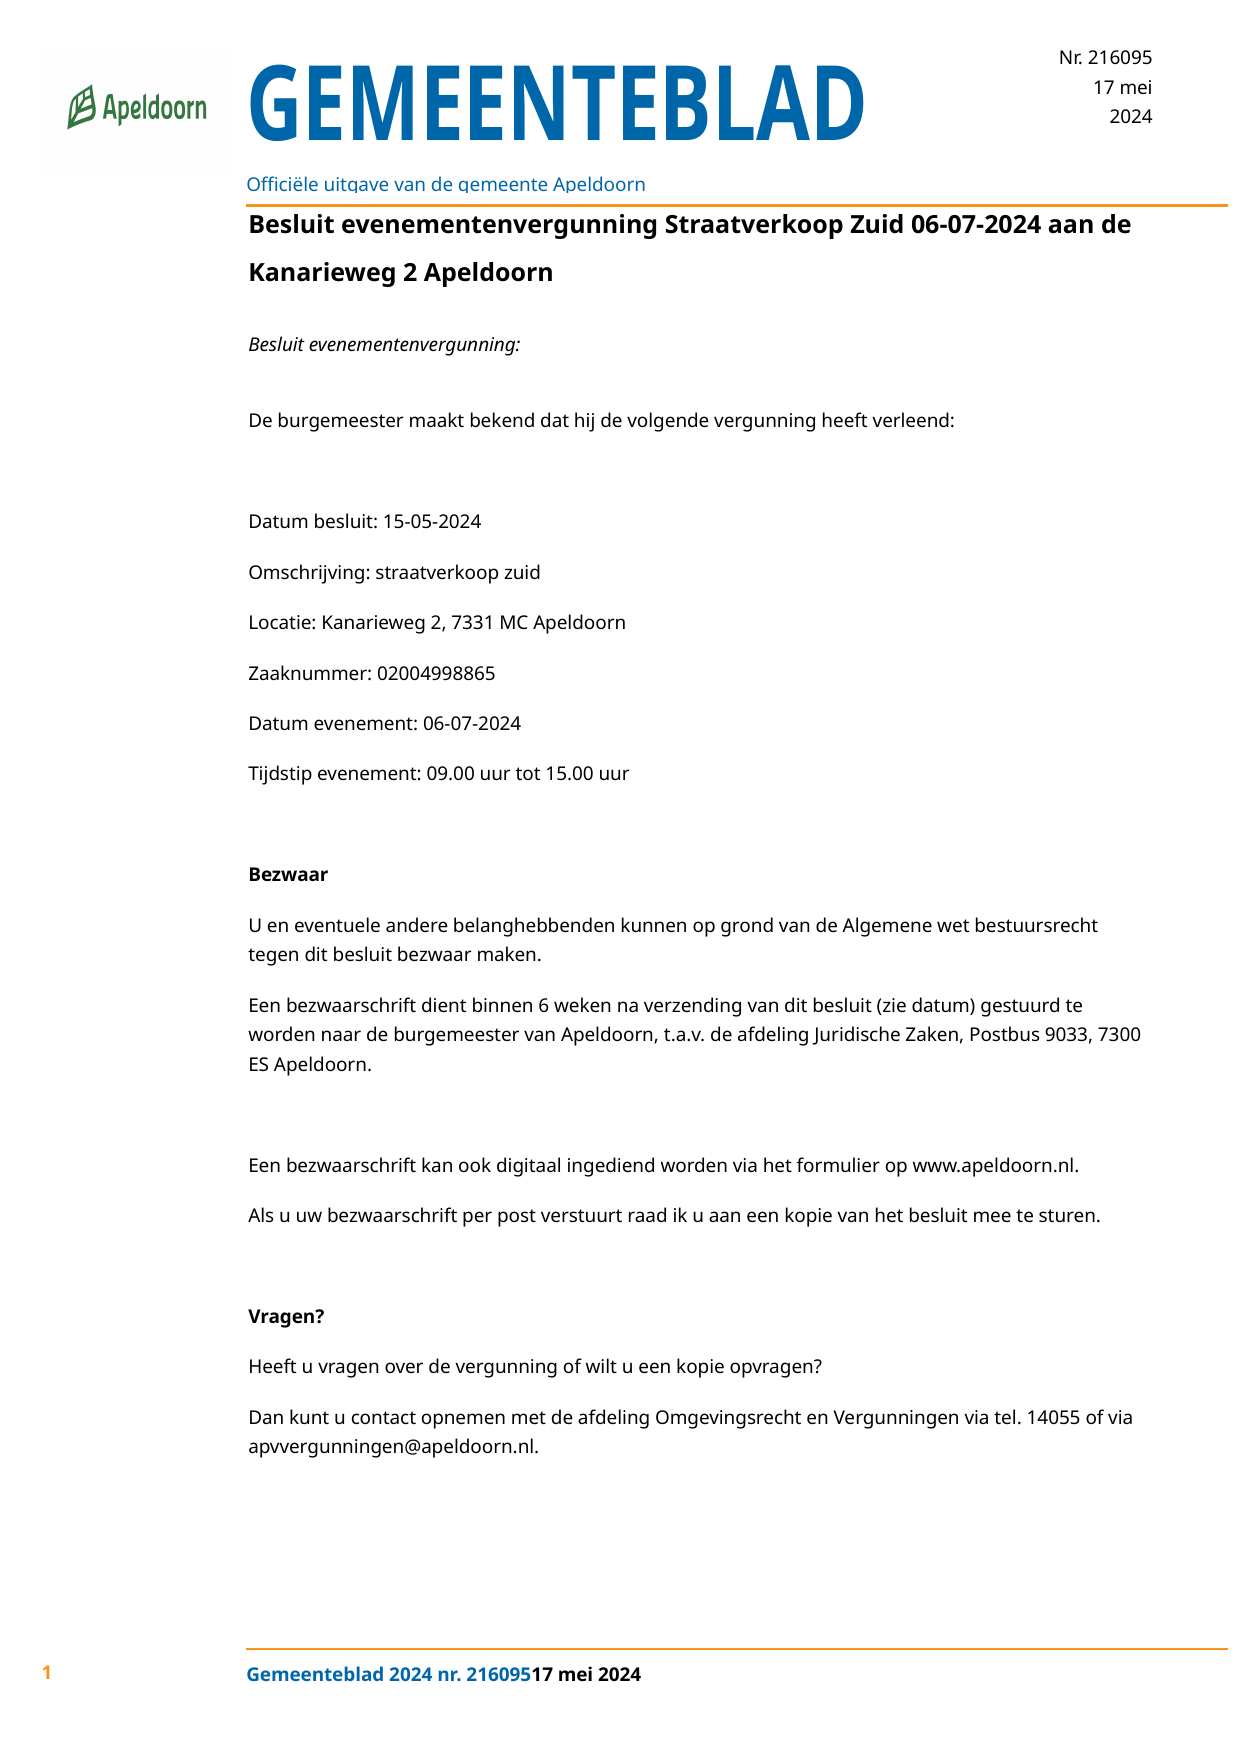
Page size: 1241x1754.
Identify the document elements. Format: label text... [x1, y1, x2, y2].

text Als u uw bezwaarschrift per post verstuurt raad ik u aan een kopie van het besluit mee te sturen. [248, 1202, 1152, 1228]
text Zaaknummer: 02004998865 [248, 660, 1152, 685]
text De burgemeester maakt bekend dat hij de volgende vergunning heeft verleend: [248, 408, 1152, 433]
text Een bezwaarschrift kan ook digitaal ingediend worden via het formulier op www.apeldoorn.nl. [248, 1152, 1152, 1177]
text U en eventuele andere belanghebbenden kunnen op grond van de Algemene wet bestuursrecht tegen dit besluit bezwaar maken. [248, 912, 1152, 967]
picture [41, 47, 231, 172]
text Besluit evenementenvergunning Straatverkoop Zuid 06-07-2024 aan de Kanarieweg 2 Apeldoorn [248, 207, 1152, 288]
text Een bezwaarschrift dient binnen 6 weken na verzending van dit besluit (zie datum) gestuurd te worden naar de burgemeester van Apeldoorn, t.a.v. de afdeling Juridische Zaken, Postbus 9033, 7300 ES Apeldoorn. [248, 992, 1152, 1077]
text Locatie: Kanarieweg 2, 7331 MC Apeldoorn [248, 609, 1152, 635]
text Heeft u vragen over de vergunning of wilt u een kopie opvragen? [248, 1353, 1152, 1379]
text Omschrijving: straatverkoop zuid [248, 559, 1152, 584]
text Datum evenement: 06-07-2024 [248, 710, 1152, 736]
text Bezwaar [248, 861, 1152, 887]
text Datum besluit: 15-05-2024 [248, 508, 1152, 534]
text Besluit evenementenvergunning: [248, 331, 1152, 357]
text Tijdstip evenement: 09.00 uur tot 15.00 uur [248, 761, 1152, 786]
text Dan kunt u contact opnemen met de afdeling Omgevingsrecht en Vergunningen via tel. 14055 of via apvvergunningen@apeldoorn.nl. [248, 1404, 1152, 1459]
text Vragen? [248, 1303, 1152, 1329]
